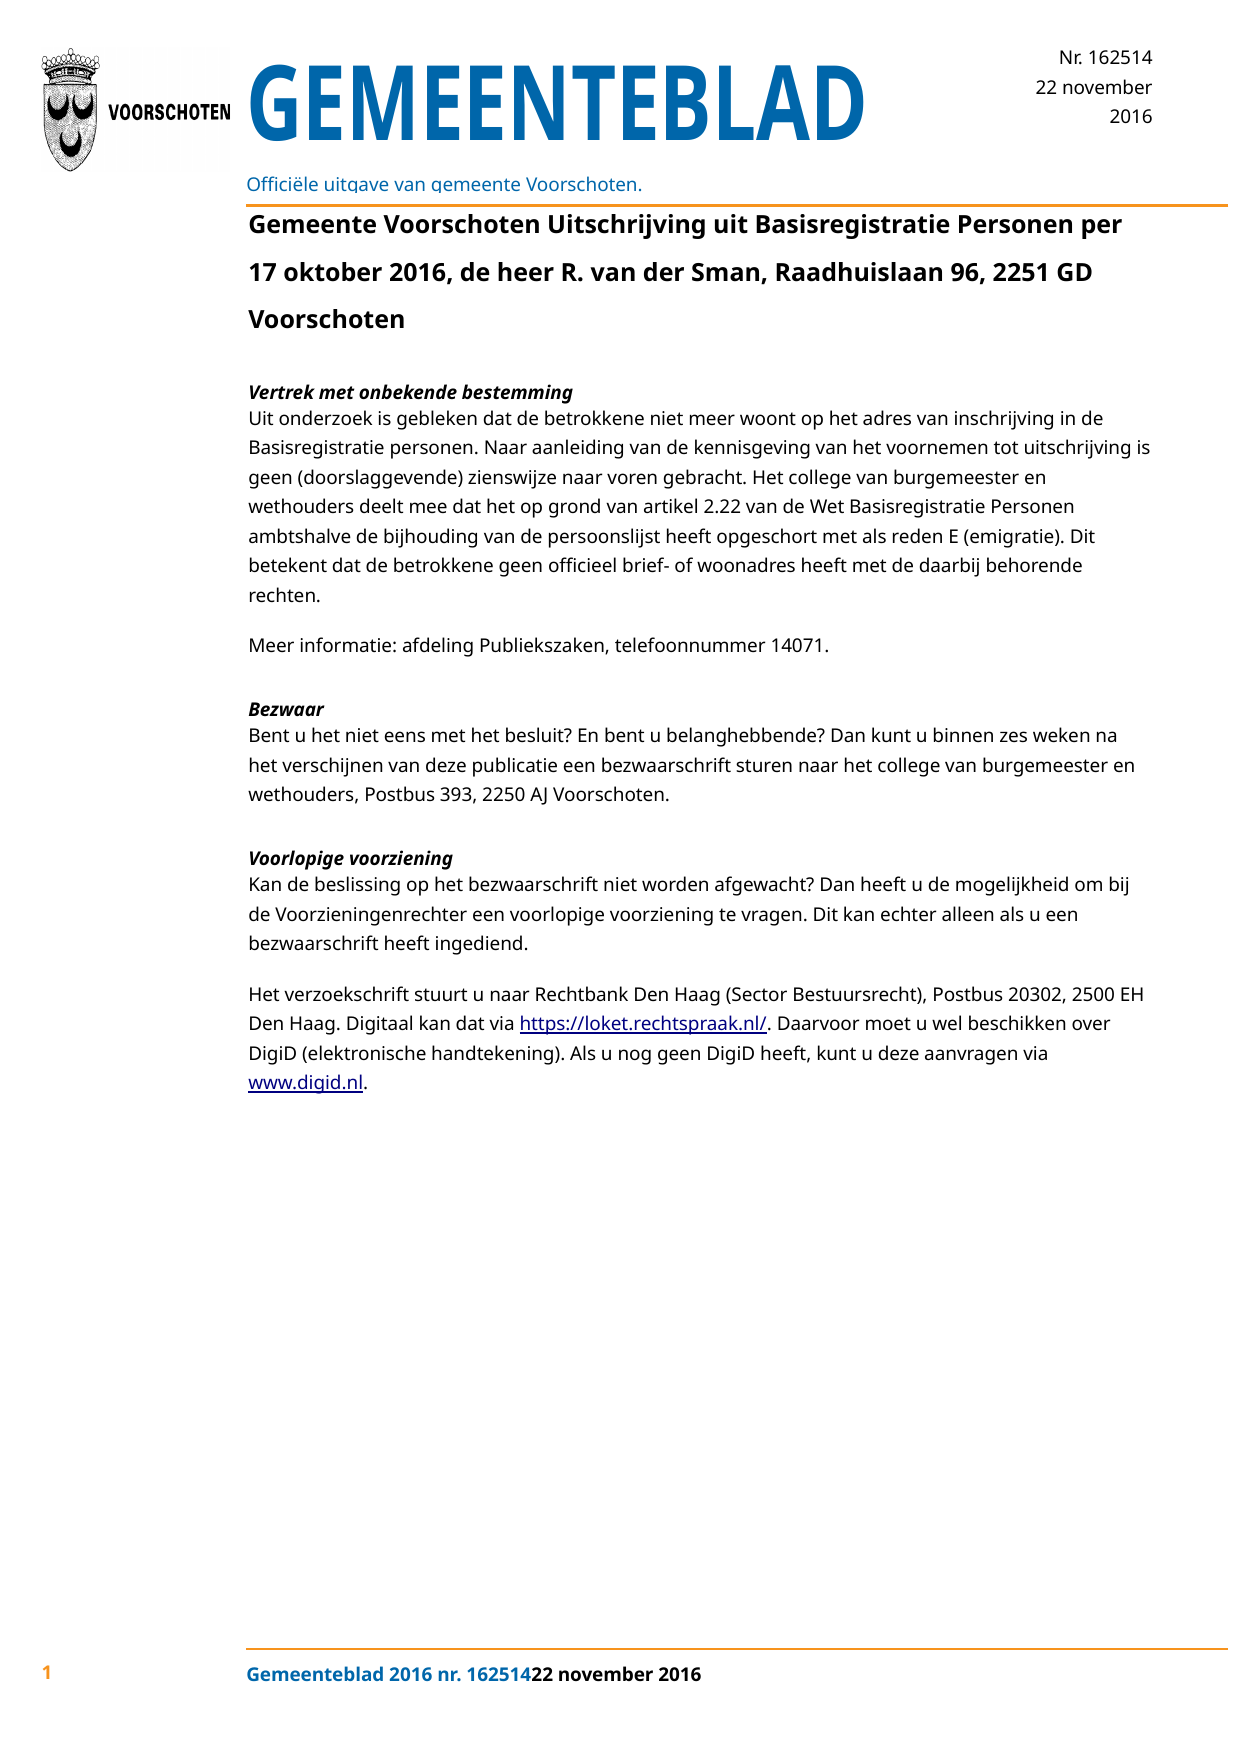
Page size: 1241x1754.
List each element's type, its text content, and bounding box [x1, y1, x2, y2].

picture [41, 47, 231, 172]
text Uit onderzoek is gebleken dat de betrokkene niet meer woont op het adres van inschrijving in de Basisregistratie personen. Naar aanleiding van de kennisgeving van het voornemen tot uitschrijving is geen (doorslaggevende) zienswijze naar voren gebracht. Het college van burgemeester en wethouders deelt mee dat het op grond van artikel 2.22 van de Wet Basisregistratie Personen ambtshalve de bijhouding van de persoonslijst heeft opgeschort met als reden E (emigratie). Dit betekent dat de betrokkene geen officieel brief- of woonadres heeft met de daarbij behorende rechten. [248, 405, 1152, 608]
text Kan de beslissing op het bezwaarschrift niet worden afgewacht? Dan heeft u de mogelijkheid om bij de Voorzieningenrechter een voorlopige voorziening te vragen. Dit kan echter alleen als u een bezwaarschrift heeft ingediend. [248, 871, 1152, 956]
text Meer informatie: afdeling Publiekszaken, telefoonnummer 14071. [248, 633, 1152, 658]
text Gemeente Voorschoten Uitschrijving uit Basisregistratie Personen per 17 oktober 2016, de heer R. van der Sman, Raadhuislaan 96, 2251 GD Voorschoten [248, 207, 1152, 336]
text Het verzoekschrift stuurt u naar Rechtbank Den Haag (Sector Bestuursrecht), Postbus 20302, 2500 EH Den Haag. Digitaal kan dat via https://loket.rechtspraak.nl/. Daarvoor moet u wel beschikken over DigiD (elektronische handtekening). Als u nog geen DigiD heeft, kunt u deze aanvragen via www.digid.nl. [248, 981, 1152, 1095]
text Voorlopige voorziening [248, 846, 1152, 871]
text Bent u het niet eens met het besluit? En bent u belanghebbende? Dan kunt u binnen zes weken na het verschijnen van deze publicatie een bezwaarschrift sturen naar het college van burgemeester en wethouders, Postbus 393, 2250 AJ Voorschoten. [248, 722, 1152, 807]
text Vertrek met onbekende bestemming [248, 379, 1152, 405]
text Bezwaar [248, 697, 1152, 722]
